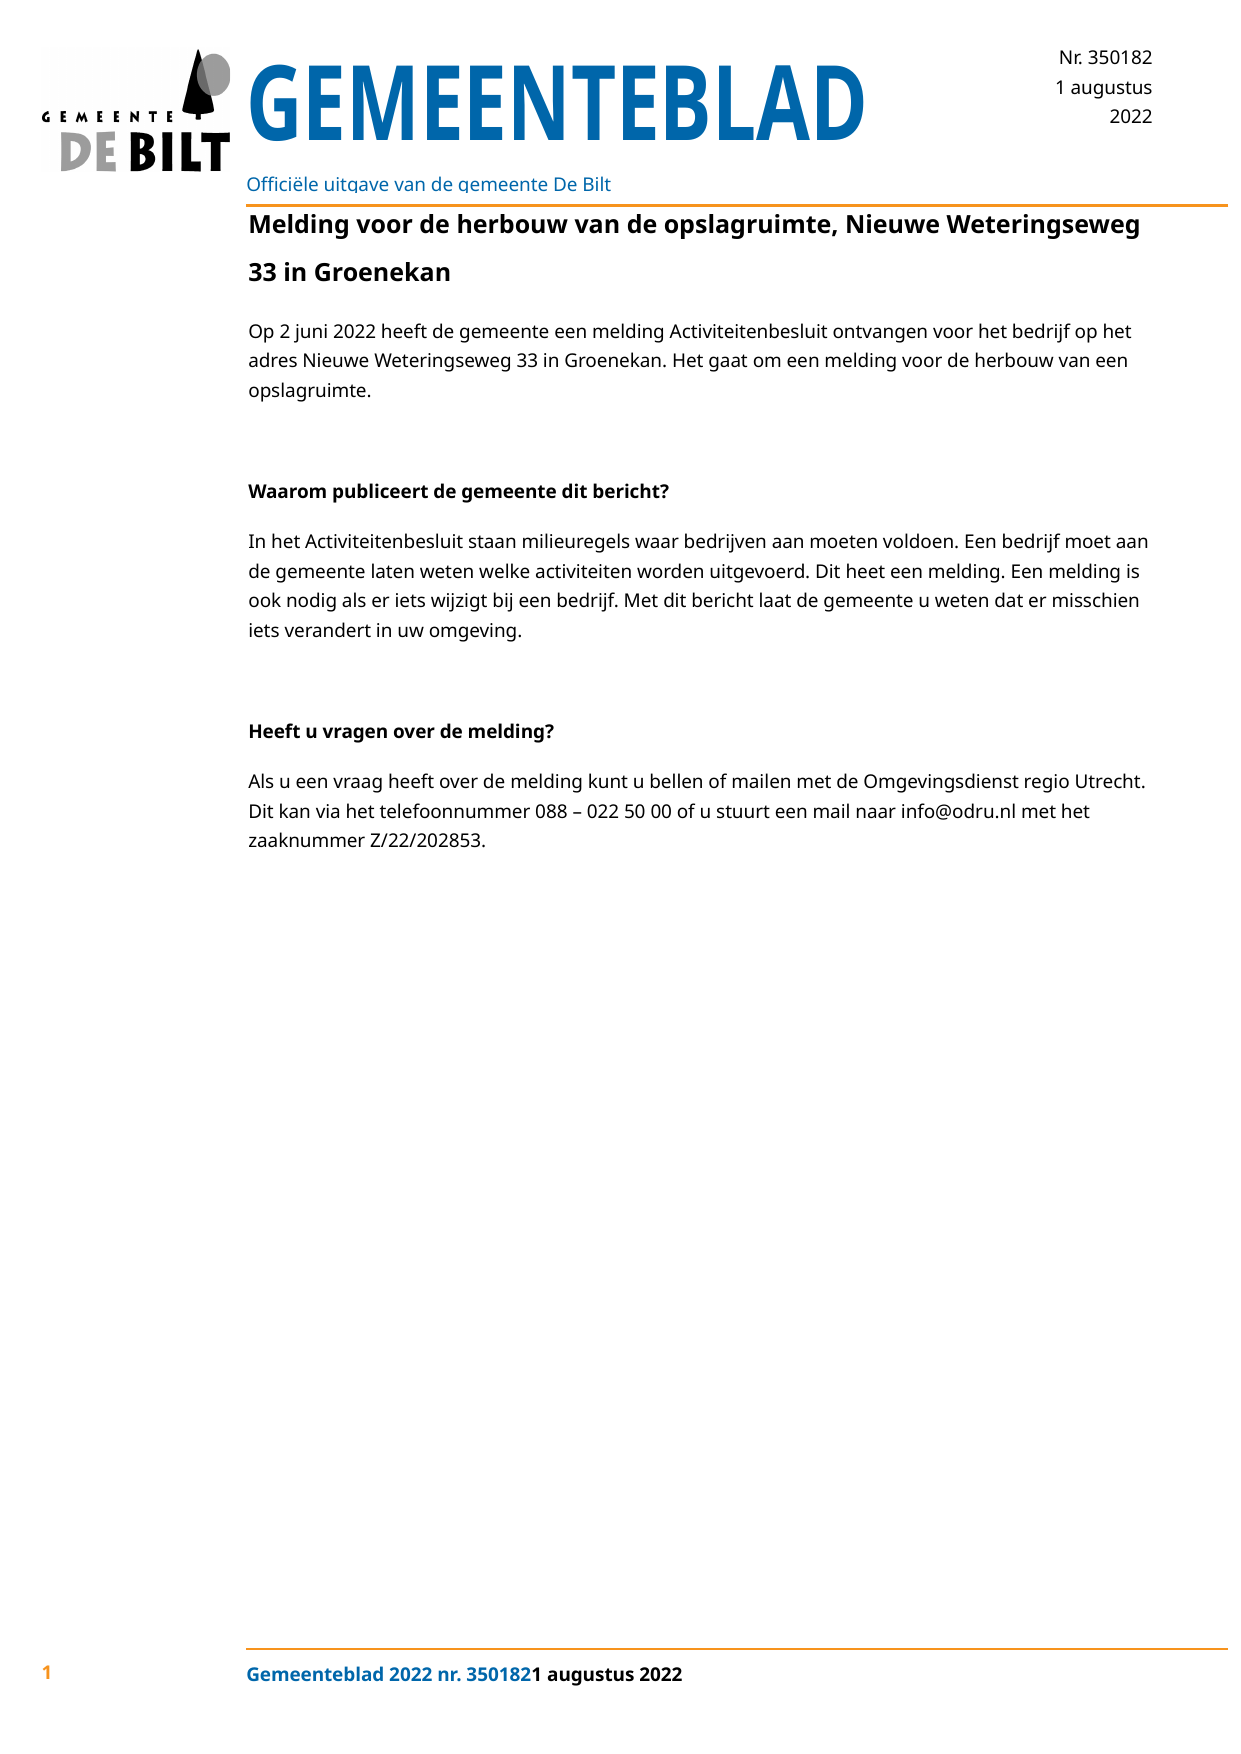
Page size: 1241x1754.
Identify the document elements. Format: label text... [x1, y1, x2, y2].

text Op 2 juni 2022 heeft de gemeente een melding Activiteitenbesluit ontvangen voor het bedrijf op het adres Nieuwe Weteringseweg 33 in Groenekan. Het gaat om een melding voor de herbouw van een opslagruimte. [248, 318, 1152, 403]
text Heeft u vragen over de melding? [248, 718, 1152, 744]
text Melding voor de herbouw van de opslagruimte, Nieuwe Weteringseweg 33 in Groenekan [248, 207, 1152, 288]
picture [41, 47, 231, 172]
text Waarom publiceert de gemeente dit bericht? [248, 478, 1152, 504]
text Als u een vraag heeft over de melding kunt u bellen of mailen met de Omgevingsdienst regio Utrecht. Dit kan via het telefoonnummer 088 – 022 50 00 of u stuurt een mail naar info@odru.nl met het zaaknummer Z/22/202853. [248, 768, 1152, 853]
text In het Activiteitenbesluit staan milieuregels waar bedrijven aan moeten voldoen. Een bedrijf moet aan de gemeente laten weten welke activiteiten worden uitgevoerd. Dit heet een melding. Een melding is ook nodig als er iets wijzigt bij een bedrijf. Met dit bericht laat de gemeente u weten dat er misschien iets verandert in uw omgeving. [248, 528, 1152, 643]
